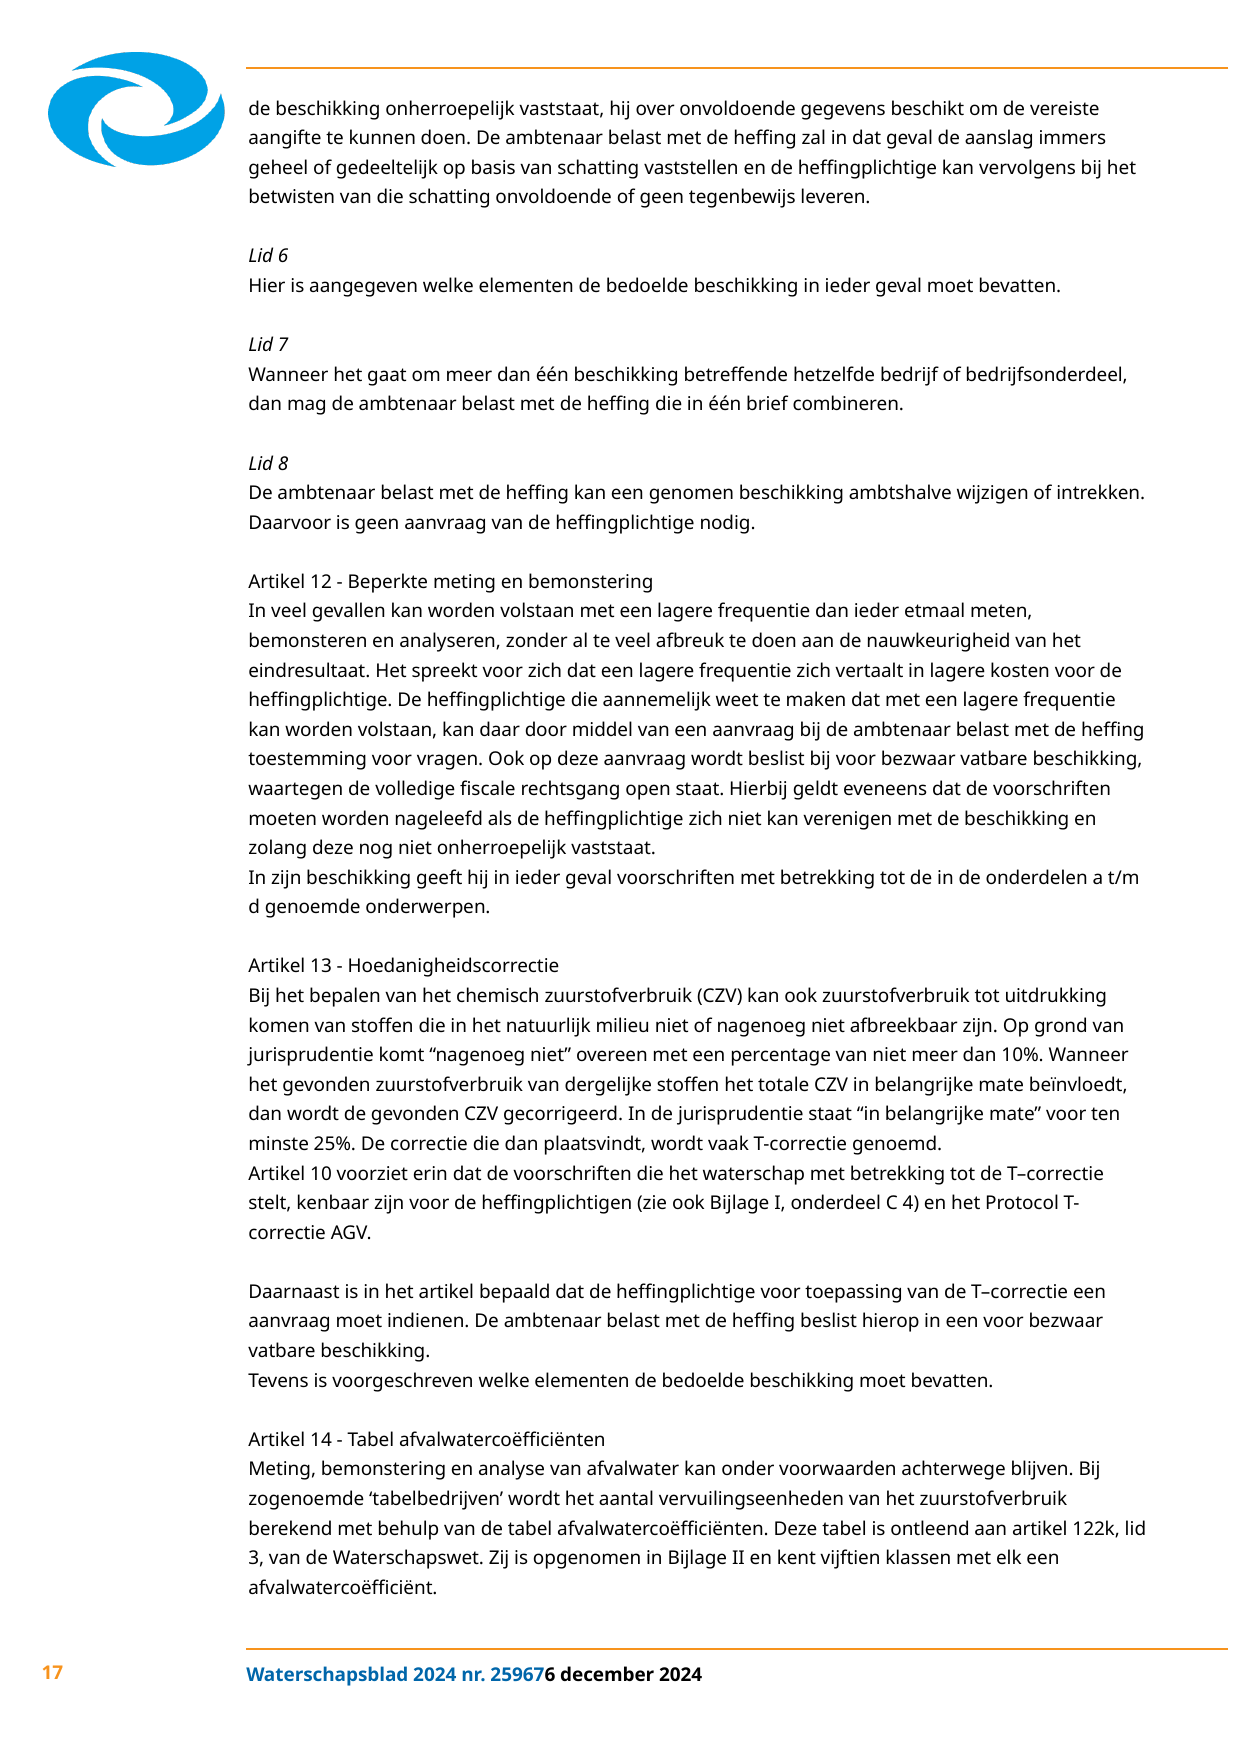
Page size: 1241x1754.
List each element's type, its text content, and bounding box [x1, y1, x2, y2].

text Hier is aangegeven welke elementen de bedoelde beschikking in ieder geval moet bevatten. [248, 272, 1152, 298]
text Bij het bepalen van het chemisch zuurstofverbruik (CZV) kan ook zuurstofverbruik tot uitdrukking komen van stoffen die in het natuurlijk milieu niet of nagenoeg niet afbreekbaar zijn. Op grond van jurisprudentie komt “nagenoeg niet” overeen met een percentage van niet meer dan 10%. Wanneer het gevonden zuurstofverbruik van dergelijke stoffen het totale CZV in belangrijke mate beïnvloedt, dan wordt de gevonden CZV gecorrigeerd. In de jurisprudentie staat “in belangrijke mate” voor ten minste 25%. De correctie die dan plaatsvindt, wordt vaak T-correctie genoemd. [248, 982, 1152, 1156]
text Meting, bemonstering en analyse van afvalwater kan onder voorwaarden achterwege blijven. Bij zogenoemde ‘tabelbedrijven’ wordt het aantal vervuilingseenheden van het zuurstofverbruik berekend met behulp van de tabel afvalwatercoëfficiënten. Deze tabel is ontleend aan artikel 122k, lid 3, van de Waterschapswet. Zij is opgenomen in Bijlage II en kent vijftien klassen met elk een afvalwatercoëfficiënt. [248, 1456, 1152, 1600]
text Artikel 12 - Beperkte meting en bemonstering [248, 568, 1152, 594]
text de beschikking onherroepelijk vaststaat, hij over onvoldoende gegevens beschikt om de vereiste aangifte te kunnen doen. De ambtenaar belast met de heffing zal in dat geval de aanslag immers geheel of gedeeltelijk op basis van schatting vaststellen en de heffingplichtige kan vervolgens bij het betwisten van die schatting onvoldoende of geen tegenbewijs leveren. [248, 95, 1152, 209]
text In veel gevallen kan worden volstaan met een lagere frequentie dan ieder etmaal meten, bemonsteren en analyseren, zonder al te veel afbreuk te doen aan de nauwkeurigheid van het eindresultaat. Het spreekt voor zich dat een lagere frequentie zich vertaalt in lagere kosten voor de heffingplichtige. De heffingplichtige die aannemelijk weet te maken dat met een lagere frequentie kan worden volstaan, kan daar door middel van een aanvraag bij de ambtenaar belast met de heffing toestemming voor vragen. Ook op deze aanvraag wordt beslist bij voor bezwaar vatbare beschikking, waartegen de volledige fiscale rechtsgang open staat. Hierbij geldt eveneens dat de voorschriften moeten worden nageleefd als de heffingplichtige zich niet kan verenigen met de beschikking en zolang deze nog niet onherroepelijk vaststaat. [248, 598, 1152, 860]
picture [41, 47, 231, 172]
text In zijn beschikking geeft hij in ieder geval voorschriften met betrekking tot de in de onderdelen a t/m d genoemde onderwerpen. [248, 864, 1152, 919]
text Lid 6 [248, 243, 1152, 268]
text Artikel 14 - Tabel afvalwatercoëfficiënten [248, 1426, 1152, 1452]
text De ambtenaar belast met de heffing kan een genomen beschikking ambtshalve wijzigen of intrekken. Daarvoor is geen aanvraag van de heffingplichtige nodig. [248, 479, 1152, 535]
text Wanneer het gaat om meer dan één beschikking betreffende hetzelfde bedrijf of bedrijfsonderdeel, dan mag de ambtenaar belast met de heffing die in één brief combineren. [248, 361, 1152, 416]
text Daarnaast is in het artikel bepaald dat de heffingplichtige voor toepassing van de T–correctie een aanvraag moet indienen. De ambtenaar belast met de heffing beslist hierop in een voor bezwaar vatbare beschikking. [248, 1278, 1152, 1363]
text Artikel 13 - Hoedanigheidscorrectie [248, 953, 1152, 978]
text Tevens is voorgeschreven welke elementen de bedoelde beschikking moet bevatten. [248, 1367, 1152, 1393]
text Lid 7 [248, 331, 1152, 357]
text Lid 8 [248, 450, 1152, 476]
text Artikel 10 voorziet erin dat de voorschriften die het waterschap met betrekking tot de T–correctie stelt, kenbaar zijn voor de heffingplichtigen (zie ook Bijlage I, onderdeel C 4) en het Protocol T-correctie AGV. [248, 1160, 1152, 1245]
